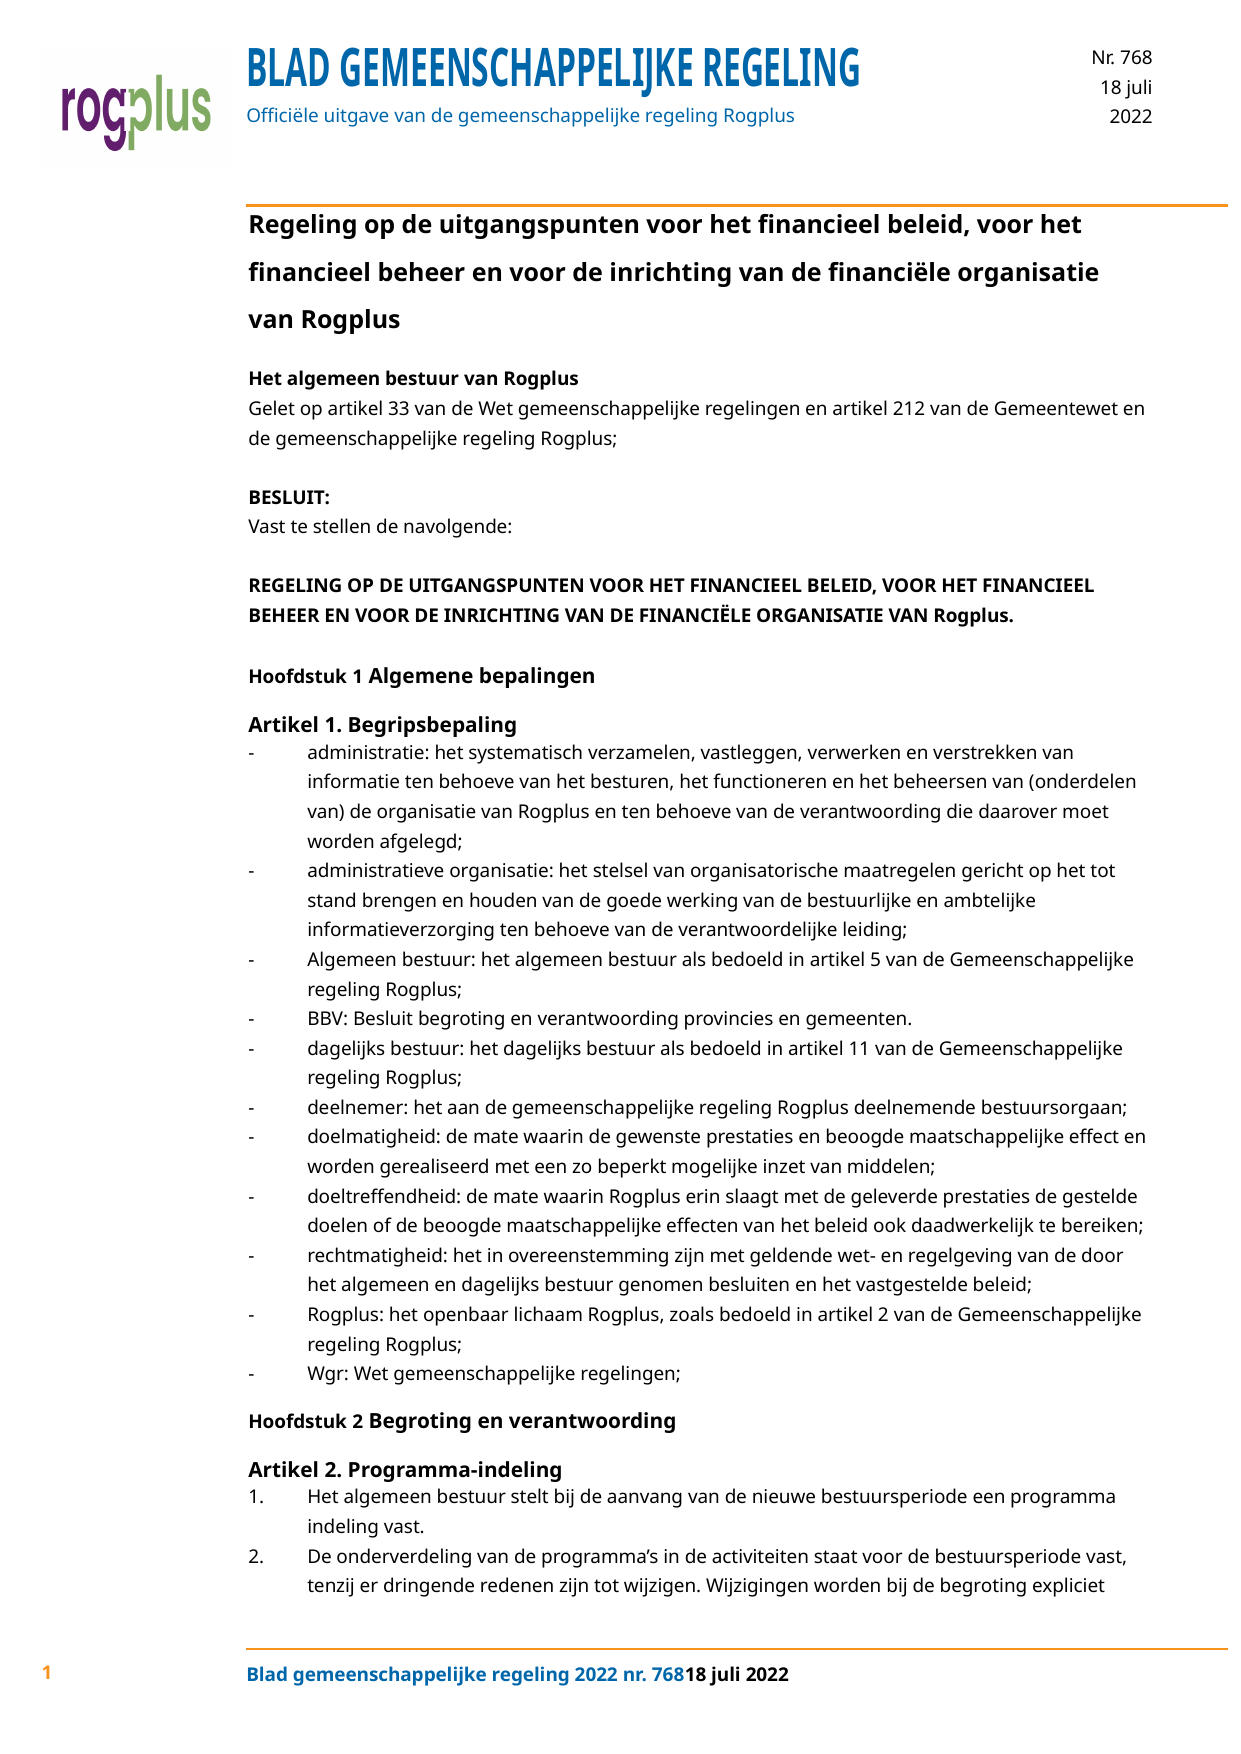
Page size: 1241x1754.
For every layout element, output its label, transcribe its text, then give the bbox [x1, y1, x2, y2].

list deelnemer: het aan de gemeenschappelijke regeling Rogplus deelnemende bestuursorgaan; [248, 1094, 1152, 1120]
text REGELING OP DE UITGANGSPUNTEN VOOR HET FINANCIEEL BELEID, VOOR HET FINANCIEEL BEHEER EN VOOR DE INRICHTING VAN DE FINANCIËLE ORGANISATIE VAN Rogplus. [248, 573, 1152, 628]
list doeltreffendheid: de mate waarin Rogplus erin slaagt met de geleverde prestaties de gestelde doelen of de beoogde maatschappelijke effecten van het beleid ook daadwerkelijk te bereiken; [248, 1183, 1152, 1238]
text Vast te stellen de navolgende: [248, 513, 1152, 539]
list Rogplus: het openbaar lichaam Rogplus, zoals bedoeld in artikel 2 van de Gemeenschappelijke regeling Rogplus; [248, 1301, 1152, 1356]
list Het algemeen bestuur stelt bij de aanvang van de nieuwe bestuursperiode een programma indeling vast. [248, 1484, 1152, 1539]
text Artikel 1. Begripsbepaling [248, 711, 1152, 739]
list doelmatigheid: de mate waarin de gewenste prestaties en beoogde maatschappelijke effect en worden gerealiseerd met een zo beperkt mogelijke inzet van middelen; [248, 1124, 1152, 1179]
text Hoofdstuk 1 Algemene bepalingen [248, 661, 1152, 690]
list administratie: het systematisch verzamelen, vastleggen, verwerken en verstrekken van informatie ten behoeve van het besturen, het functioneren en het beheersen van (onderdelen van) de organisatie van Rogplus en ten behoeve van de verantwoording die daarover moet worden afgelegd; [248, 739, 1152, 853]
picture [41, 47, 231, 172]
list De onderverdeling van de programma’s in de activiteiten staat voor de bestuursperiode vast, tenzij er dringende redenen zijn tot wijzigen. Wijzigingen worden bij de begroting expliciet [248, 1543, 1152, 1598]
text Het algemeen bestuur van Rogplus [248, 366, 1152, 391]
list Algemeen bestuur: het algemeen bestuur als bedoeld in artikel 5 van de Gemeenschappelijke regeling Rogplus; [248, 946, 1152, 1001]
list dagelijks bestuur: het dagelijks bestuur als bedoeld in artikel 11 van de Gemeenschappelijke regeling Rogplus; [248, 1035, 1152, 1090]
text Hoofdstuk 2 Begroting en verantwoording [248, 1406, 1152, 1434]
text Regeling op de uitgangspunten voor het financieel beleid, voor het financieel beheer en voor de inrichting van de financiële organisatie van Rogplus [248, 207, 1152, 336]
text Artikel 2. Programma-indeling [248, 1455, 1152, 1484]
text BESLUIT: [248, 484, 1152, 509]
list administratieve organisatie: het stelsel van organisatorische maatregelen gericht op het tot stand brengen en houden van de goede werking van de bestuurlijke en ambtelijke informatieverzorging ten behoeve van de verantwoordelijke leiding; [248, 857, 1152, 942]
text Gelet op artikel 33 van de Wet gemeenschappelijke regelingen en artikel 212 van de Gemeentewet en de gemeenschappelijke regeling Rogplus; [248, 395, 1152, 450]
list Wgr: Wet gemeenschappelijke regelingen; [248, 1360, 1152, 1386]
list rechtmatigheid: het in overeenstemming zijn met geldende wet- en regelgeving van de door het algemeen en dagelijks bestuur genomen besluiten en het vastgestelde beleid; [248, 1242, 1152, 1297]
list BBV: Besluit begroting en verantwoording provincies en gemeenten. [248, 1005, 1152, 1031]
